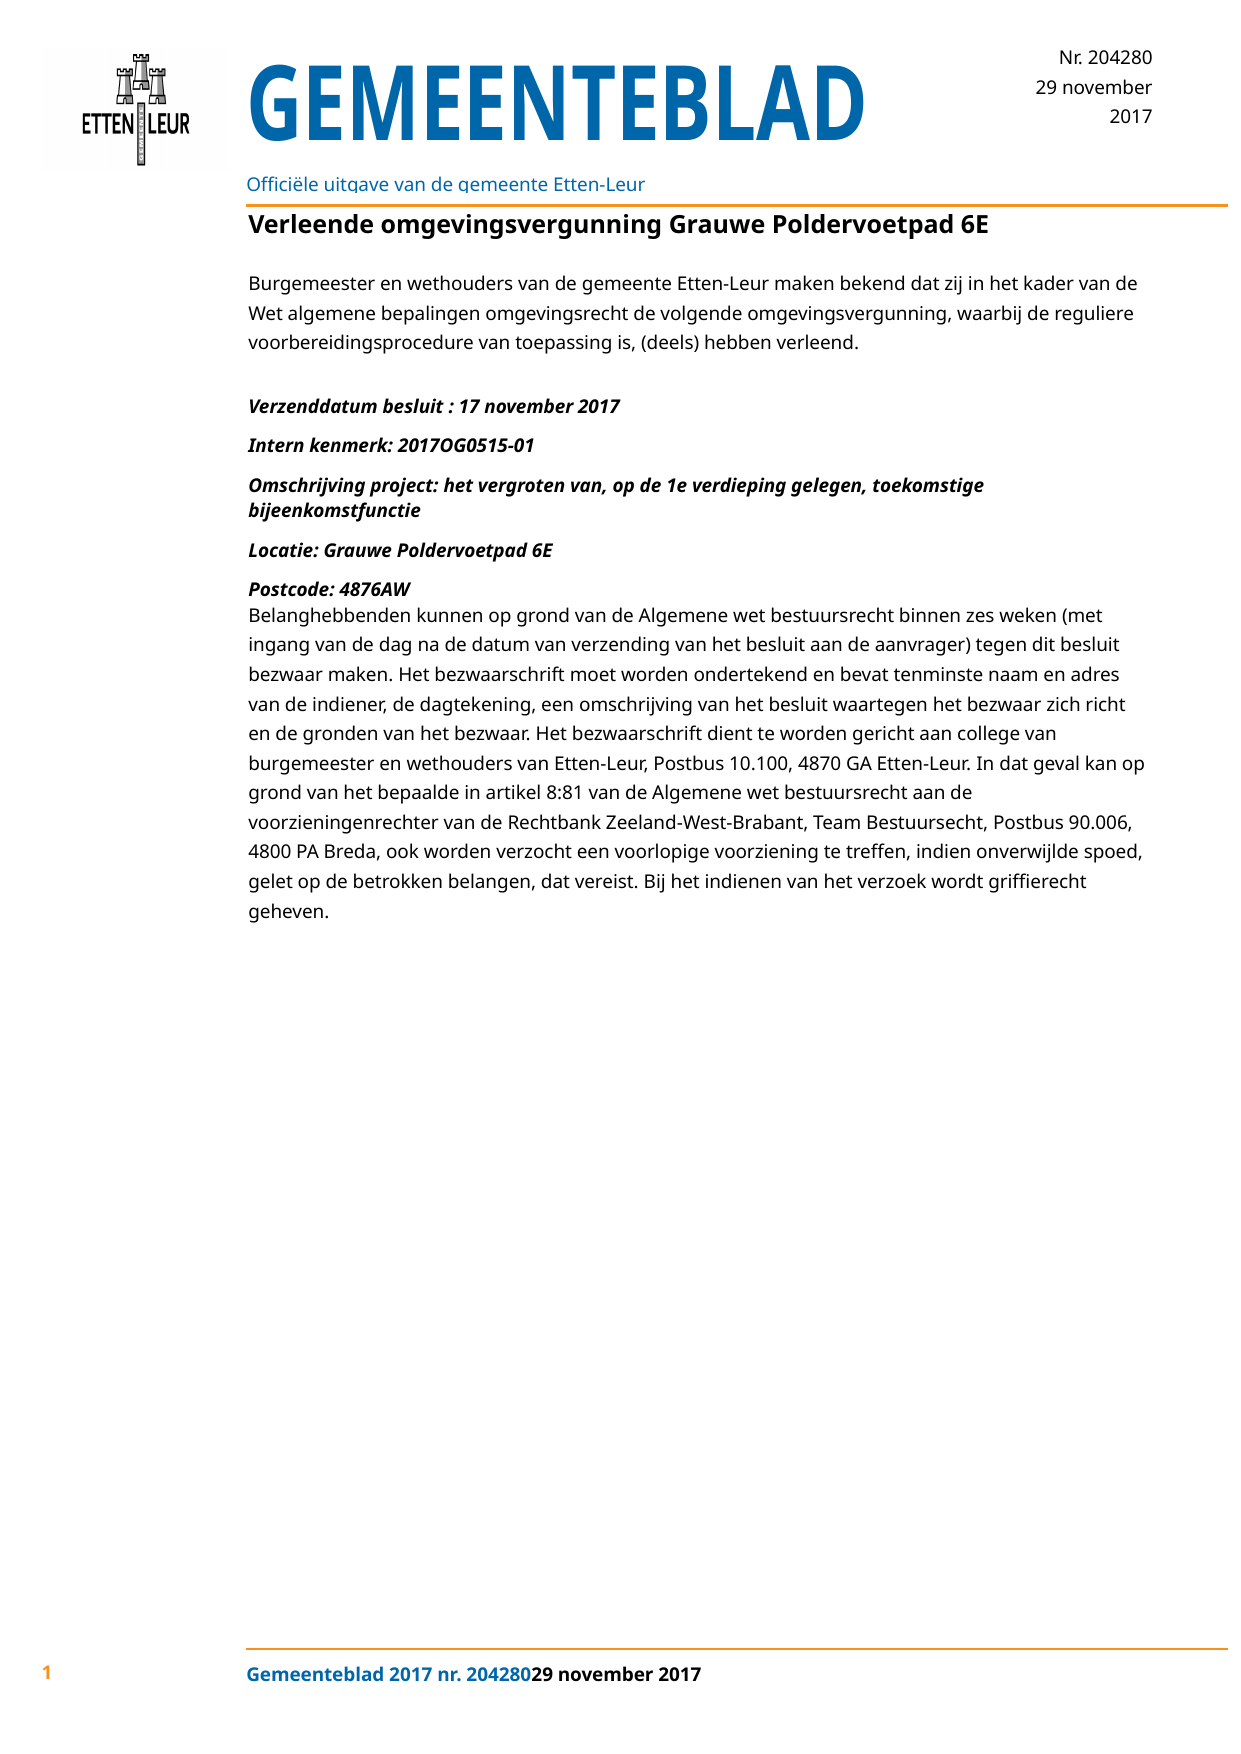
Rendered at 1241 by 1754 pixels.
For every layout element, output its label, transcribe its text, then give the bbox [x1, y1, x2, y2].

text Postcode: 4876AW [248, 576, 1152, 602]
text Verleende omgevingsvergunning Grauwe Poldervoetpad 6E [248, 207, 1152, 241]
text Intern kenmerk: 2017OG0515-01 [248, 433, 1152, 458]
text Verzenddatum besluit : 17 november 2017 [248, 393, 1152, 419]
text Locatie: Grauwe Poldervoetpad 6E [248, 537, 1152, 563]
text Omschrijving project: het vergroten van, op de 1e verdieping gelegen, toekomstige bijeenkomstfunctie [248, 472, 1152, 523]
text Burgemeester en wethouders van de gemeente Etten-Leur maken bekend dat zij in het kader van de Wet algemene bepalingen omgevingsrecht de volgende omgevingsvergunning, waarbij de reguliere voorbereidingsprocedure van toepassing is, (deels) hebben verleend. [248, 270, 1152, 355]
picture [41, 47, 231, 172]
text Belanghebbenden kunnen op grond van de Algemene wet bestuursrecht binnen zes weken (met ingang van de dag na de datum van verzending van het besluit aan de aanvrager) tegen dit besluit bezwaar maken. Het bezwaarschrift moet worden ondertekend en bevat tenminste naam en adres van de indiener, de dagtekening, een omschrijving van het besluit waartegen het bezwaar zich richt en de gronden van het bezwaar. Het bezwaarschrift dient te worden gericht aan college van burgemeester en wethouders van Etten-Leur, Postbus 10.100, 4870 GA Etten-Leur. In dat geval kan op grond van het bepaalde in artikel 8:81 van de Algemene wet bestuursrecht aan de voorzieningenrechter van de Rechtbank Zeeland-West-Brabant, Team Bestuursecht, Postbus 90.006, 4800 PA Breda, ook worden verzocht een voorlopige voorziening te treffen, indien onverwijlde spoed, gelet op de betrokken belangen, dat vereist. Bij het indienen van het verzoek wordt griffierecht geheven. [248, 602, 1152, 923]
